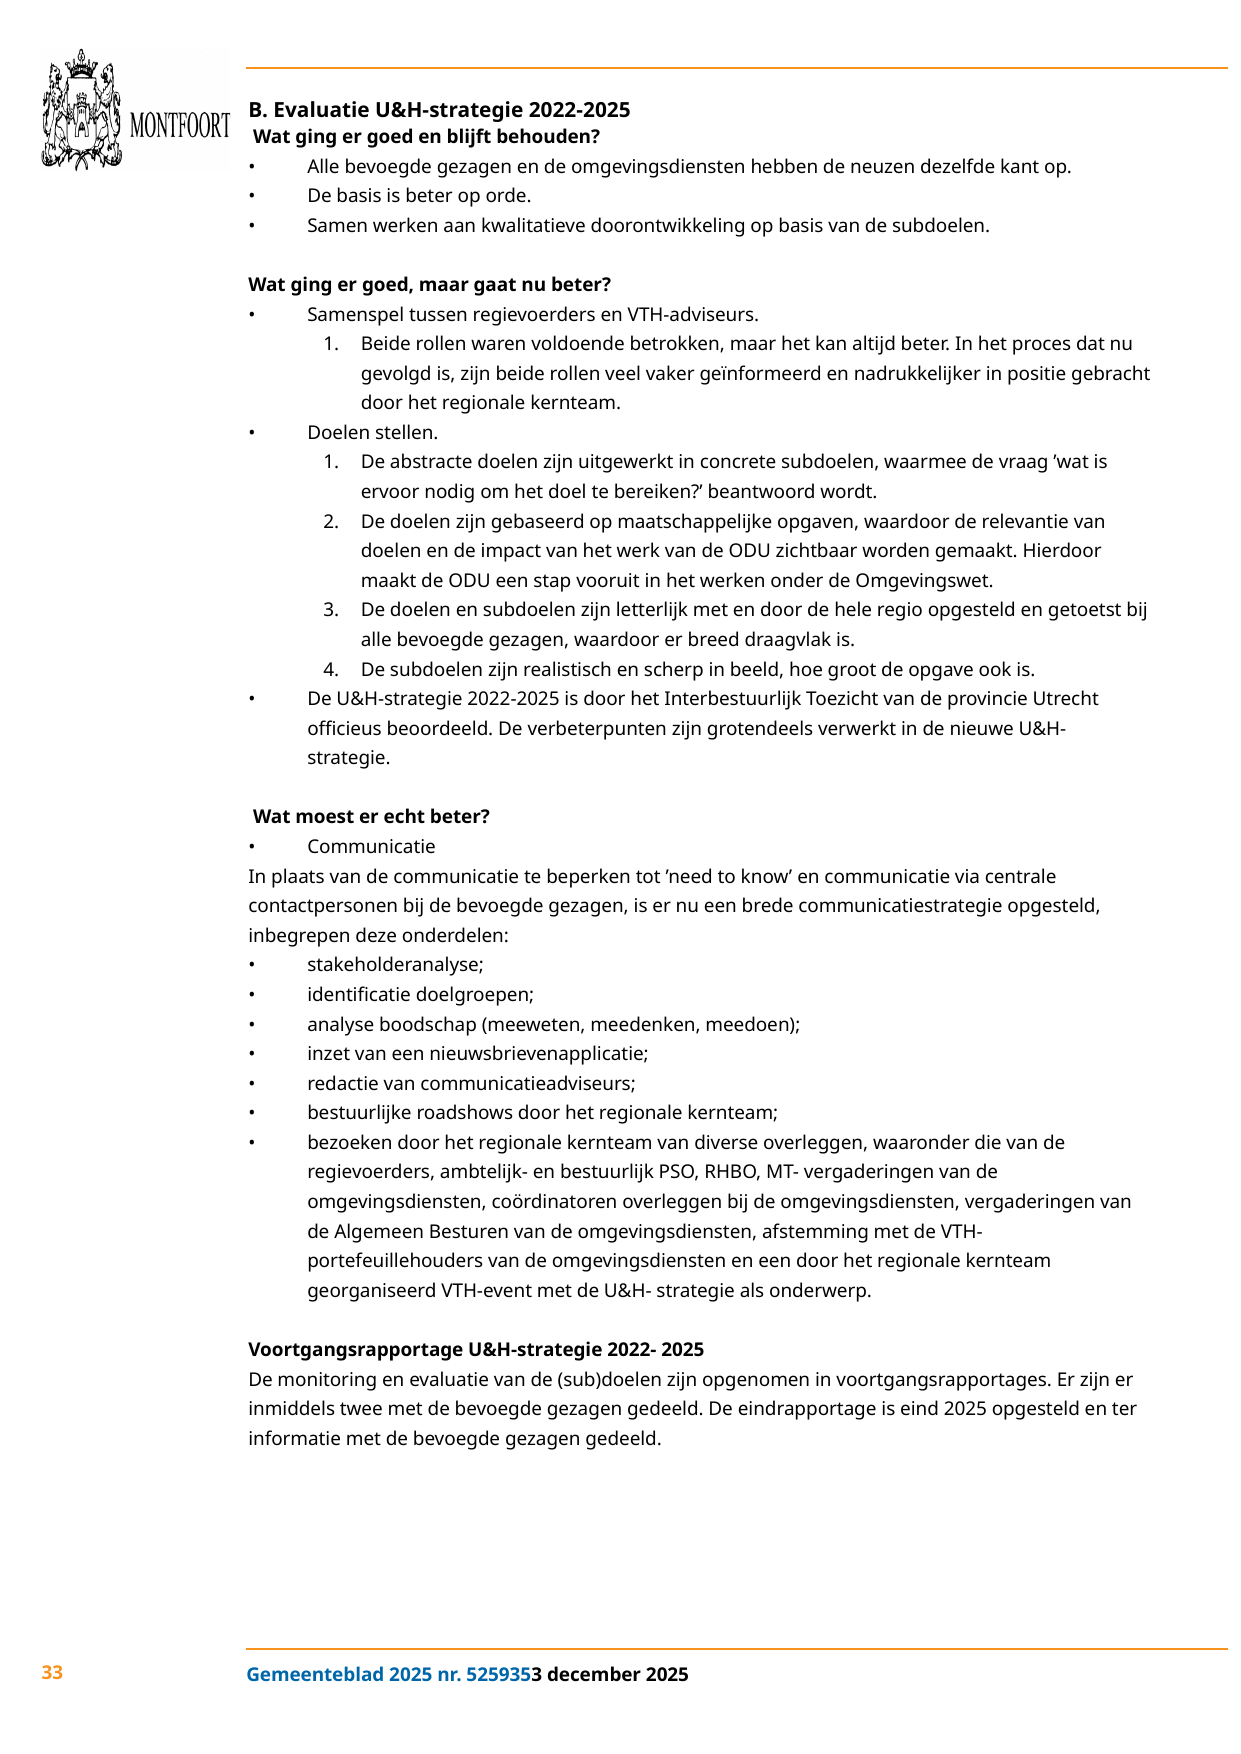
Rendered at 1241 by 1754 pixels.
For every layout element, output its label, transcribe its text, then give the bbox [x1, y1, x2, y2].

text B. Evaluatie U&H-strategie 2022-2025 [248, 95, 1152, 123]
list De doelen en subdoelen zijn letterlijk met en door de hele regio opgesteld en getoetst bij alle bevoegde gezagen, waardoor er breed draagvlak is. [323, 597, 1152, 652]
list redactie van communicatieadviseurs; [248, 1070, 1152, 1096]
list Communicatie [248, 833, 1152, 859]
text In plaats van de communicatie te beperken tot ’need to know’ en communicatie via centrale contactpersonen bij de bevoegde gezagen, is er nu een brede communicatiestrategie opgesteld, inbegrepen deze onderdelen: [248, 863, 1152, 948]
list Samen werken aan kwalitatieve doorontwikkeling op basis van de subdoelen. [248, 212, 1152, 238]
list Samenspel tussen regievoerders en VTH-adviseurs. [248, 301, 1152, 327]
list De basis is beter op orde. [248, 182, 1152, 208]
list bezoeken door het regionale kernteam van diverse overleggen, waaronder die van de regievoerders, ambtelijk- en bestuurlijk PSO, RHBO, MT- vergaderingen van de omgevingsdiensten, coördinatoren overleggen bij de omgevingsdiensten, vergaderingen van de Algemeen Besturen van de omgevingsdiensten, afstemming met de VTH- portefeuillehouders van de omgevingsdiensten en een door het regionale kernteam georganiseerd VTH-event met de U&H- strategie als onderwerp. [248, 1129, 1152, 1303]
list De subdoelen zijn realistisch en scherp in beeld, hoe groot de opgave ook is. [323, 656, 1152, 682]
text De monitoring en evaluatie van de (sub)doelen zijn opgenomen in voortgangsrapportages. Er zijn er inmiddels twee met de bevoegde gezagen gedeeld. De eindrapportage is eind 2025 opgesteld en ter informatie met de bevoegde gezagen gedeeld. [248, 1366, 1152, 1451]
text Voortgangsrapportage U&H-strategie 2022- 2025 [248, 1336, 1152, 1362]
list Beide rollen waren voldoende betrokken, maar het kan altijd beter. In het proces dat nu gevolgd is, zijn beide rollen veel vaker geïnformeerd en nadrukkelijker in positie gebracht door het regionale kernteam. [323, 330, 1152, 415]
list Alle bevoegde gezagen en de omgevingsdiensten hebben de neuzen dezelfde kant op. [248, 153, 1152, 179]
text Wat ging er goed, maar gaat nu beter? [248, 271, 1152, 297]
list De abstracte doelen zijn uitgewerkt in concrete subdoelen, waarmee de vraag ’wat is ervoor nodig om het doel te bereiken?’ beantwoord wordt. [323, 449, 1152, 504]
list De doelen zijn gebaseerd op maatschappelijke opgaven, waardoor de relevantie van doelen en de impact van het werk van de ODU zichtbaar worden gemaakt. Hierdoor maakt de ODU een stap vooruit in het werken onder de Omgevingswet. [323, 508, 1152, 593]
text Wat ging er goed en blijft behouden? [248, 123, 1152, 149]
list bestuurlijke roadshows door het regionale kernteam; [248, 1099, 1152, 1125]
text Wat moest er echt beter? [248, 804, 1152, 829]
picture [41, 47, 231, 172]
list De U&H-strategie 2022-2025 is door het Interbestuurlijk Toezicht van de provincie Utrecht officieus beoordeeld. De verbeterpunten zijn grotendeels verwerkt in de nieuwe U&H- strategie. [248, 685, 1152, 770]
list inzet van een nieuwsbrievenapplicatie; [248, 1040, 1152, 1066]
list stakeholderanalyse; [248, 952, 1152, 977]
list analyse boodschap (meeweten, meedenken, meedoen); [248, 1011, 1152, 1037]
list Doelen stellen. [248, 419, 1152, 445]
list identificatie doelgroepen; [248, 981, 1152, 1007]
